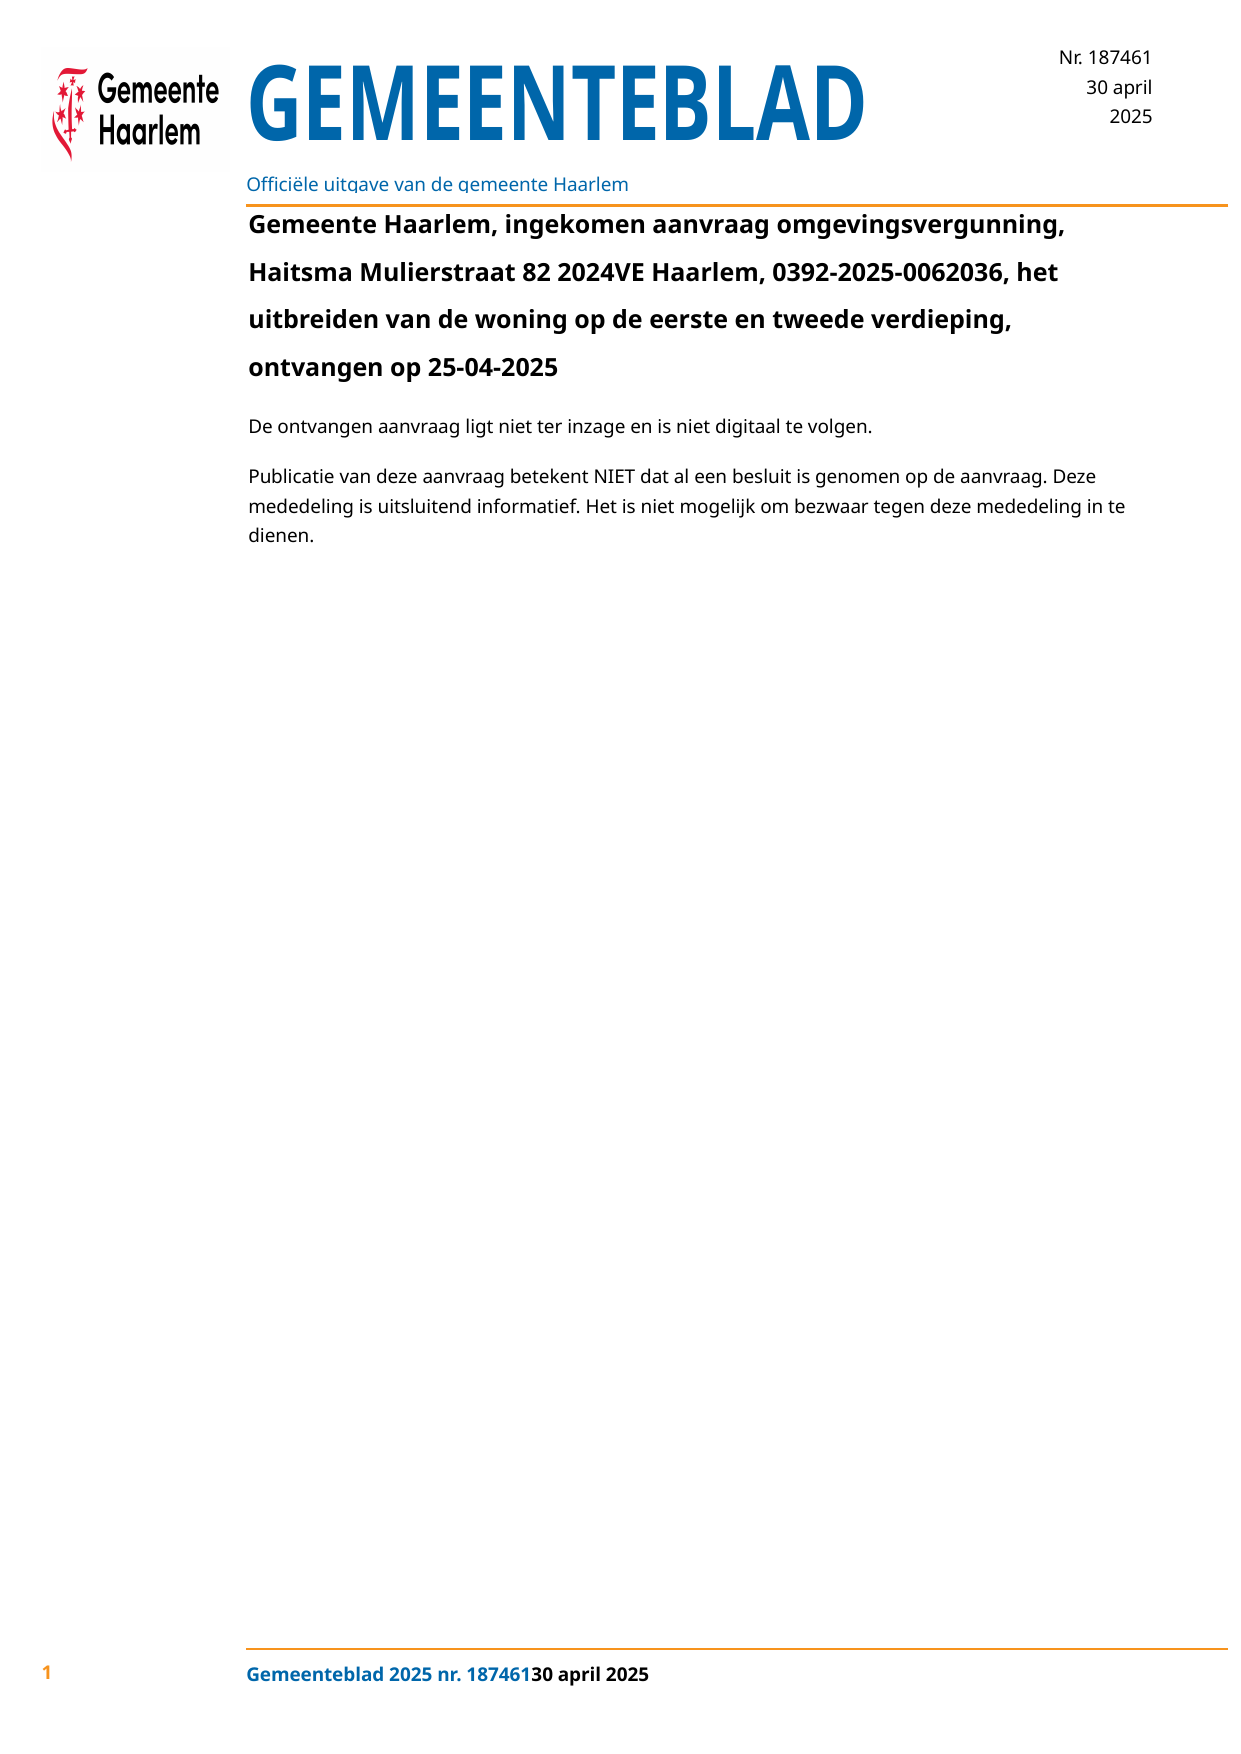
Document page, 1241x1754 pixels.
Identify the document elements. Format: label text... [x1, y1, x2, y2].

text De ontvangen aanvraag ligt niet ter inzage en is niet digitaal te volgen. [248, 413, 1152, 439]
picture [41, 47, 231, 172]
text Publicatie van deze aanvraag betekent NIET dat al een besluit is genomen op de aanvraag. Deze mededeling is uitsluitend informatief. Het is niet mogelijk om bezwaar tegen deze mededeling in te dienen. [248, 463, 1152, 548]
text Gemeente Haarlem, ingekomen aanvraag omgevingsvergunning, Haitsma Mulierstraat 82 2024VE Haarlem, 0392-2025-0062036, het uitbreiden van de woning op de eerste en tweede verdieping, ontvangen op 25-04-2025 [248, 207, 1152, 384]
